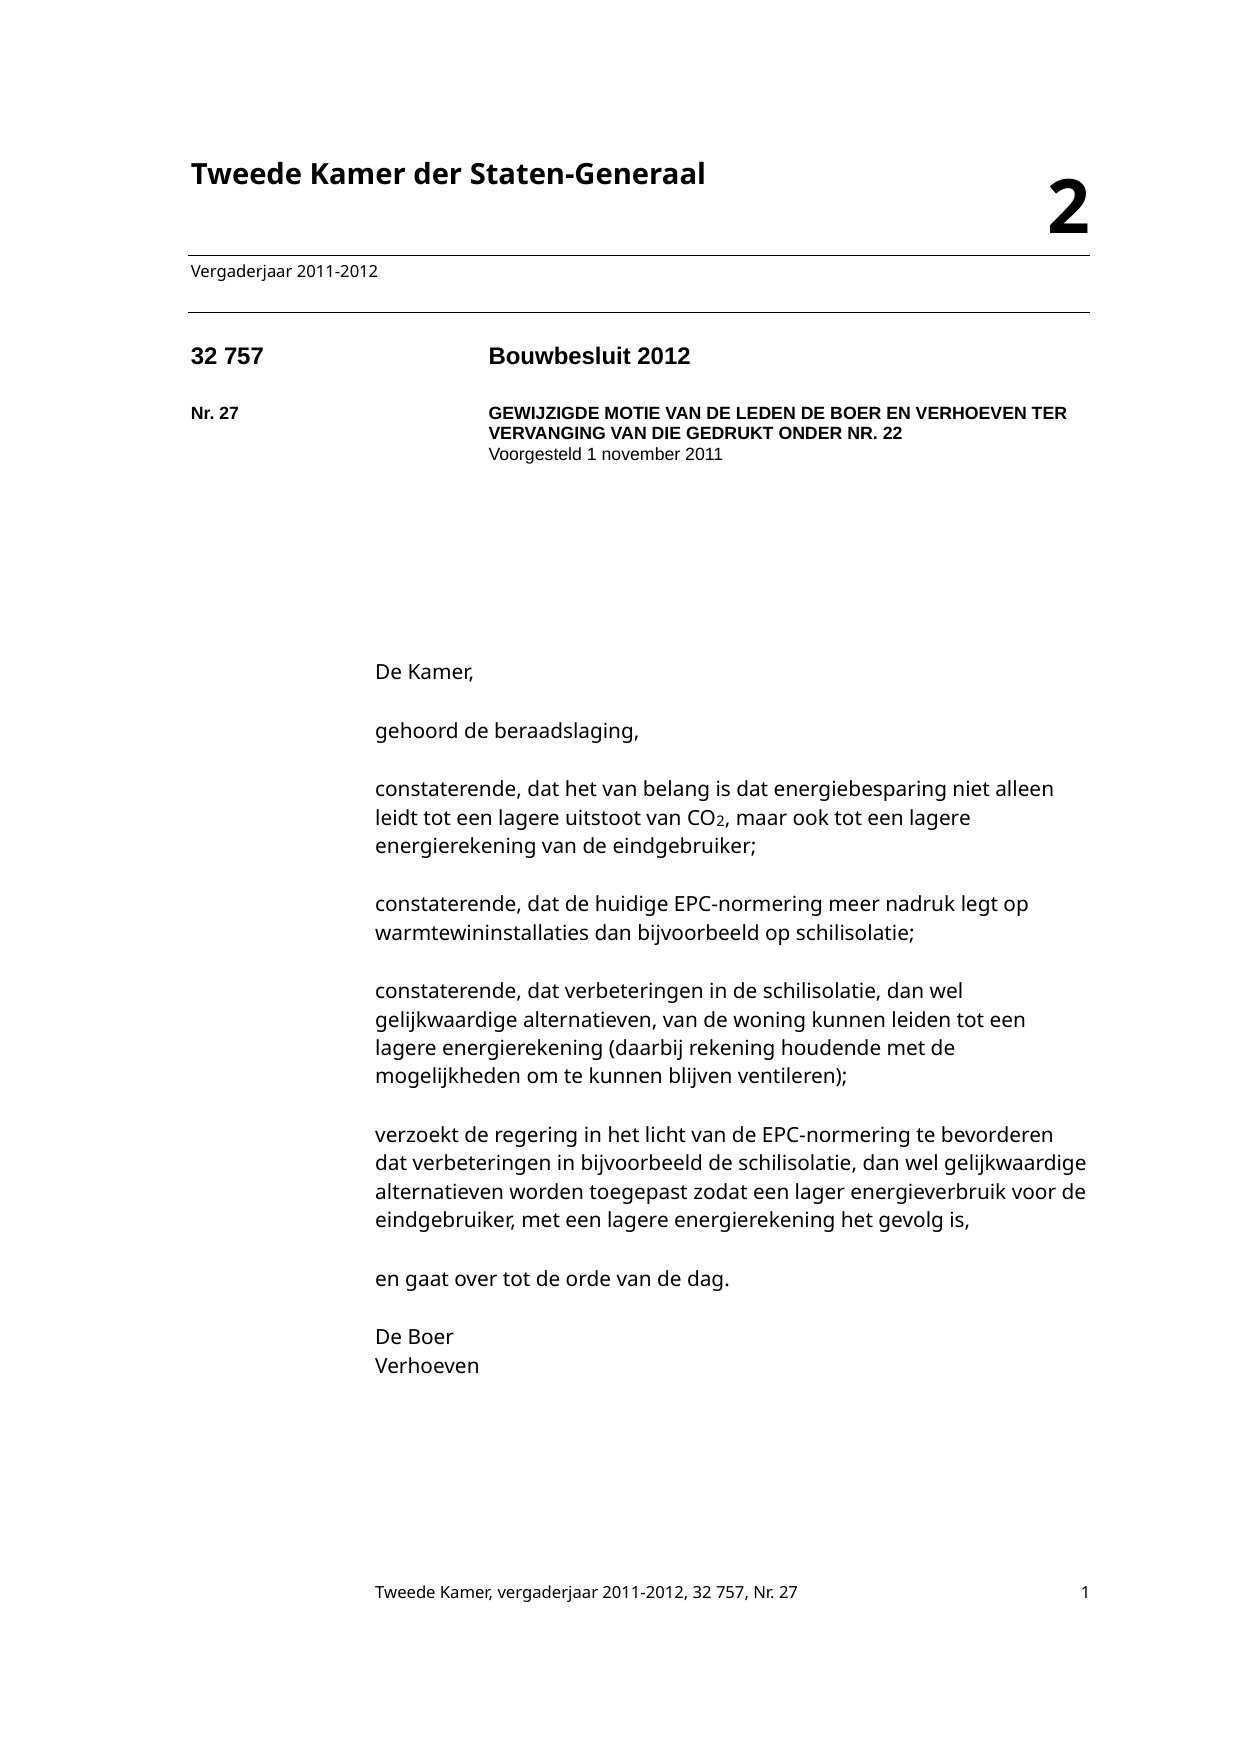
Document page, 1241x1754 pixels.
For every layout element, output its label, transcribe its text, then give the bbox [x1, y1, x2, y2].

text en gaat over tot de orde van de dag. [375, 1264, 1090, 1292]
table_cell GEWIJZIGDE MOTIE VAN DE LEDEN DE BOER EN VERHOEVEN TER VERVANGING VAN DIE GEDRUKT ONDER NR. 22 Voorgesteld 1 november 2011 [485, 399, 1090, 539]
table_cell Nr. 27 [188, 399, 485, 539]
table_cell [485, 313, 1090, 339]
text gehoord de beraadslaging, [375, 716, 1090, 744]
table_cell Bouwbesluit 2012 [485, 339, 1090, 399]
text De Kamer, [375, 657, 1090, 686]
table_cell [485, 256, 1090, 312]
table_cell [188, 313, 485, 339]
table_cell 32 757 [188, 339, 485, 399]
text verzoekt de regering in het licht van de EPC-normering te bevorderen dat verbeteringen in bijvoorbeeld de schilisolatie, dan wel gelijkwaardige alternatieven worden toegepast zodat een lager energieverbruik voor de eindgebruiker, met een lagere energierekening het gevolg is, [375, 1120, 1090, 1234]
text De Boer [375, 1322, 1090, 1351]
table_header Tweede Kamer der Staten-Generaal [188, 150, 909, 255]
text constaterende, dat de huidige EPC-normering meer nadruk legt op warmtewininstallaties dan bijvoorbeeld op schilisolatie; [375, 889, 1090, 946]
table_cell Vergaderjaar 2011-2012 [188, 256, 485, 312]
text constaterende, dat verbeteringen in de schilisolatie, dan wel gelijkwaardige alternatieven, van de woning kunnen leiden tot een lagere energierekening (daarbij rekening houdende met de mogelijkheden om te kunnen blijven ventileren); [375, 976, 1090, 1090]
table_header 2 [910, 150, 1090, 255]
text Verhoeven [375, 1351, 1090, 1379]
text constaterende, dat het van belang is dat energiebesparing niet alleen leidt tot een lagere uitstoot van CO2, maar ook tot een lagere energierekening van de eindgebruiker; [375, 774, 1090, 859]
